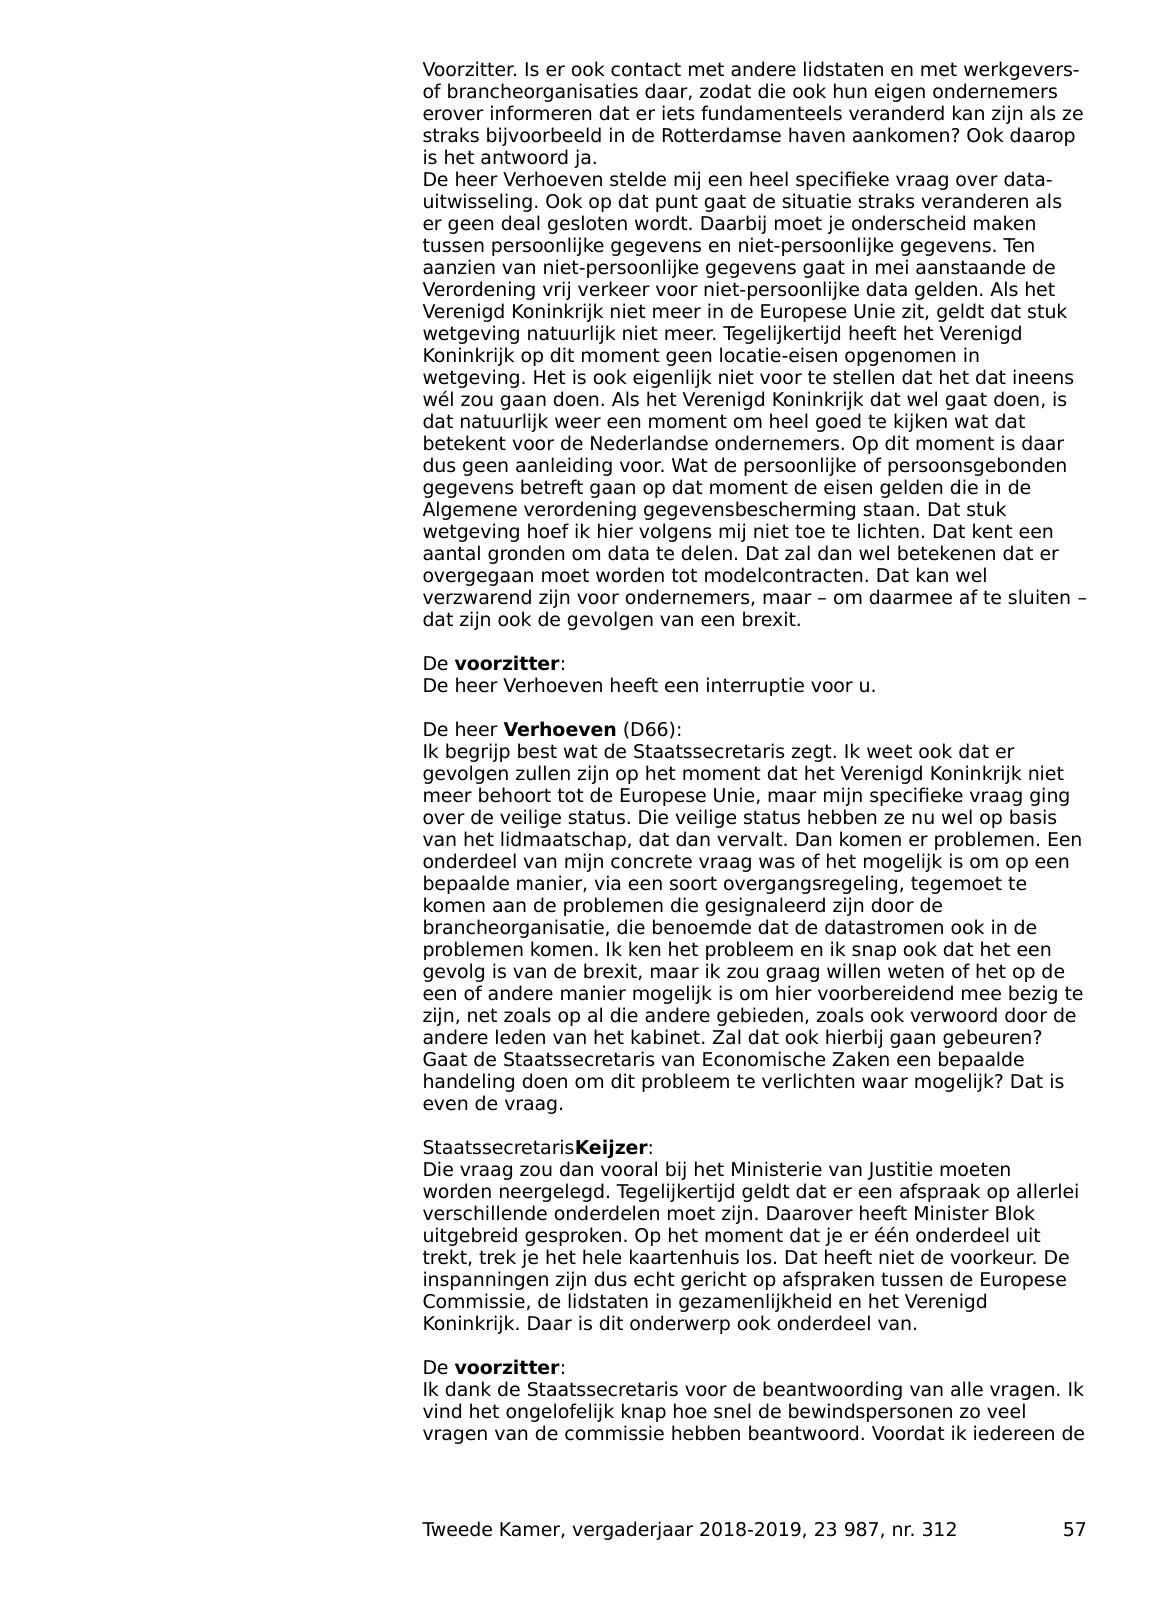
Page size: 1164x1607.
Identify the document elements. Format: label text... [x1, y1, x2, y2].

text De heer Verhoeven stelde mij een heel specifieke vraag over data-uitwisseling. Ook op dat punt gaat de situatie straks veranderen als er geen deal gesloten wordt. Daarbij moet je onderscheid maken tussen persoonlijke gegevens en niet-persoonlijke gegevens. Ten aanzien van niet-persoonlijke gegevens gaat in mei aanstaande de Verordening vrij verkeer voor niet-persoonlijke data gelden. Als het Verenigd Koninkrijk niet meer in de Europese Unie zit, geldt dat stuk wetgeving natuurlijk niet meer. Tegelijkertijd heeft het Verenigd Koninkrijk op dit moment geen locatie-eisen opgenomen in wetgeving. Het is ook eigenlijk niet voor te stellen dat het dat ineens wél zou gaan doen. Als het Verenigd Koninkrijk dat wel gaat doen, is dat natuurlijk weer een moment om heel goed te kijken wat dat betekent voor de Nederlandse ondernemers. Op dit moment is daar dus geen aanleiding voor. Wat de persoonlijke of persoonsgebonden gegevens betreft gaan op dat moment de eisen gelden die in de Algemene verordening gegevensbescherming staan. Dat stuk wetgeving hoef ik hier volgens mij niet toe te lichten. Dat kent een aantal gronden om data te delen. Dat zal dan wel betekenen dat er overgegaan moet worden tot modelcontracten. Dat kan wel verzwarend zijn voor ondernemers, maar – om daarmee af te sluiten – dat zijn ook de gevolgen van een brexit. [422, 169, 1087, 631]
text Ik dank de Staatssecretaris voor de beantwoording van alle vragen. Ik vind het ongelofelijk knap hoe snel de bewindspersonen zo veel vragen van de commissie hebben beantwoord. Voordat ik iedereen de [422, 1379, 1087, 1444]
text StaatssecretarisKeijzer: [422, 1137, 1087, 1159]
text Voorzitter. Is er ook contact met andere lidstaten en met werkgevers- of brancheorganisaties daar, zodat die ook hun eigen ondernemers erover informeren dat er iets fundamenteels veranderd kan zijn als ze straks bijvoorbeeld in de Rotterdamse haven aankomen? Ook daarop is het antwoord ja. [422, 59, 1087, 169]
text De heer Verhoeven (D66): [422, 719, 1087, 741]
text De voorzitter: [422, 653, 1087, 675]
text De voorzitter: [422, 1357, 1087, 1379]
text Ik begrijp best wat de Staatssecretaris zegt. Ik weet ook dat er gevolgen zullen zijn op het moment dat het Verenigd Koninkrijk niet meer behoort tot de Europese Unie, maar mijn specifieke vraag ging over de veilige status. Die veilige status hebben ze nu wel op basis van het lidmaatschap, dat dan vervalt. Dan komen er problemen. Een onderdeel van mijn concrete vraag was of het mogelijk is om op een bepaalde manier, via een soort overgangsregeling, tegemoet te komen aan de problemen die gesignaleerd zijn door de brancheorganisatie, die benoemde dat de datastromen ook in de problemen komen. Ik ken het probleem en ik snap ook dat het een gevolg is van de brexit, maar ik zou graag willen weten of het op de een of andere manier mogelijk is om hier voorbereidend mee bezig te zijn, net zoals op al die andere gebieden, zoals ook verwoord door de andere leden van het kabinet. Zal dat ook hierbij gaan gebeuren? Gaat de Staatssecretaris van Economische Zaken een bepaalde handeling doen om dit probleem te verlichten waar mogelijk? Dat is even de vraag. [422, 741, 1087, 1114]
text Die vraag zou dan vooral bij het Ministerie van Justitie moeten worden neergelegd. Tegelijkertijd geldt dat er een afspraak op allerlei verschillende onderdelen moet zijn. Daarover heeft Minister Blok uitgebreid gesproken. Op het moment dat je er één onderdeel uit trekt, trek je het hele kaartenhuis los. Dat heeft niet de voorkeur. De inspanningen zijn dus echt gericht op afspraken tussen de Europese Commissie, de lidstaten in gezamenlijkheid en het Verenigd Koninkrijk. Daar is dit onderwerp ook onderdeel van. [422, 1159, 1087, 1334]
text De heer Verhoeven heeft een interruptie voor u. [422, 675, 1087, 697]
